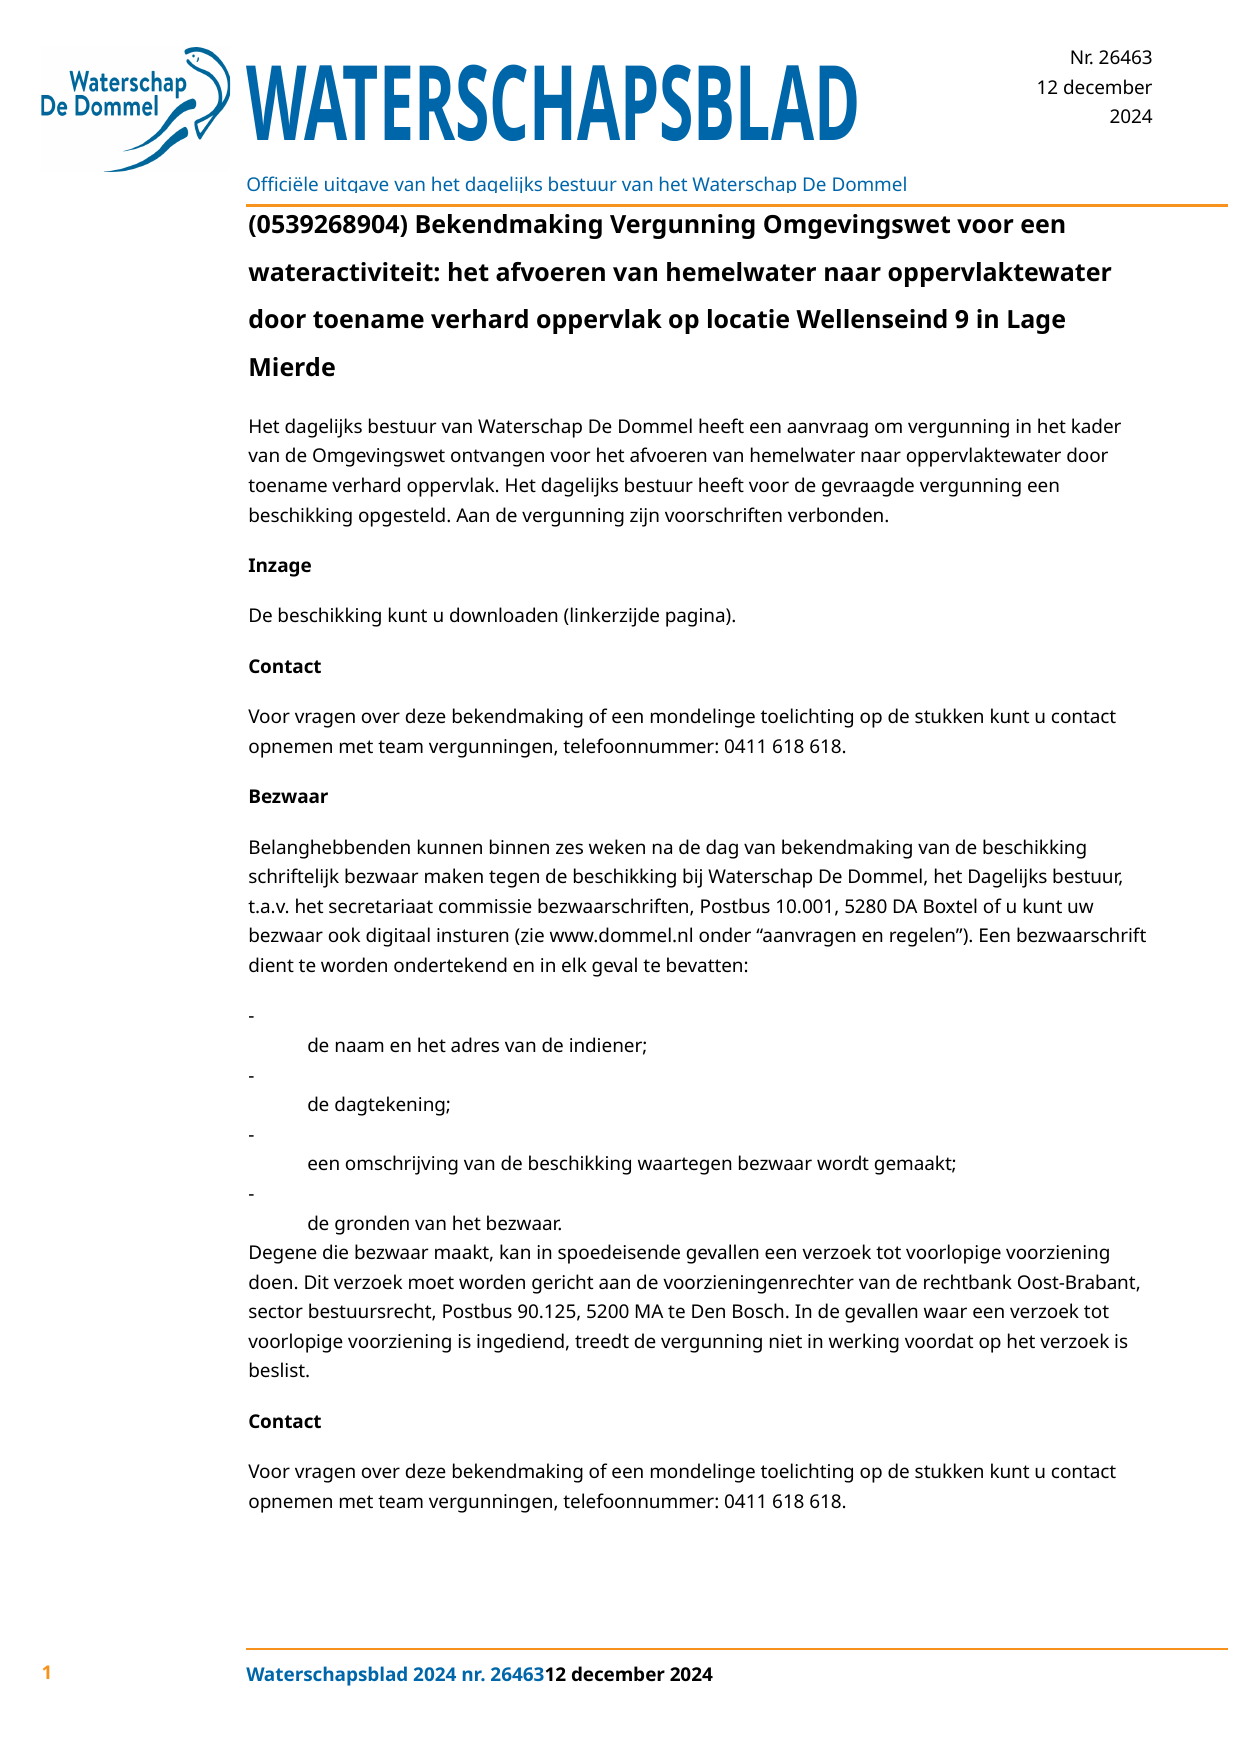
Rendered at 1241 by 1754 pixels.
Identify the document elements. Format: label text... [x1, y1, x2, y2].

text Degene die bezwaar maakt, kan in spoedeisende gevallen een verzoek tot voorlopige voorziening doen. Dit verzoek moet worden gericht aan de voorzieningenrechter van de rechtbank Oost-Brabant, sector bestuursrecht, Postbus 90.125, 5200 MA te Den Bosch. In de gevallen waar een verzoek tot voorlopige voorziening is ingediend, treedt de vergunning niet in werking voordat op het verzoek is beslist. [248, 1239, 1152, 1383]
list de naam en het adres van de indiener; [248, 1032, 1152, 1058]
list de gronden van het bezwaar. [248, 1210, 1152, 1236]
picture [45, 99, 51, 111]
text Het dagelijks bestuur van Waterschap De Dommel heeft een aanvraag om vergunning in het kader van de Omgevingswet ontvangen voor het afvoeren van hemelwater naar oppervlaktewater door toename verhard oppervlak. Het dagelijks bestuur heeft voor de gevraagde vergunning een beschikking opgesteld. Aan de vergunning zijn voorschriften verbonden. [248, 413, 1152, 528]
list een omschrijving van de beschikking waartegen bezwaar wordt gemaakt; [248, 1151, 1152, 1176]
text Belanghebbenden kunnen binnen zes weken na de dag van bekendmaking van de beschikking schriftelijk bezwaar maken tegen de beschikking bij Waterschap De Dommel, het Dagelijks bestuur, t.a.v. het secretariaat commissie bezwaarschriften, Postbus 10.001, 5280 DA Boxtel of u kunt uw bezwaar ook digitaal insturen (zie www.dommel.nl onder “aanvragen en regelen”). Een bezwaarschrift dient te worden ondertekend en in elk geval te bevatten: [248, 834, 1152, 978]
picture [204, 47, 231, 76]
list de dagtekening; [248, 1091, 1152, 1117]
text (0539268904) Bekendmaking Vergunning Omgevingswet voor een wateractiviteit: het afvoeren van hemelwater naar oppervlaktewater door toename verhard oppervlak op locatie Wellenseind 9 in Lage Mierde [248, 207, 1152, 384]
text Voor vragen over deze bekendmaking of een mondelinge toelichting op de stukken kunt u contact opnemen met team vergunningen, telefoonnummer: 0411 618 618. [248, 1458, 1152, 1514]
picture [41, 47, 231, 172]
text Contact [248, 653, 1152, 679]
picture [198, 118, 210, 131]
text Bezwaar [248, 783, 1152, 809]
text Inzage [248, 552, 1152, 578]
text Voor vragen over deze bekendmaking of een mondelinge toelichting op de stukken kunt u contact opnemen met team vergunningen, telefoonnummer: 0411 618 618. [248, 703, 1152, 759]
text De beschikking kunt u downloaden (linkerzijde pagina). [248, 603, 1152, 628]
text Contact [248, 1408, 1152, 1434]
